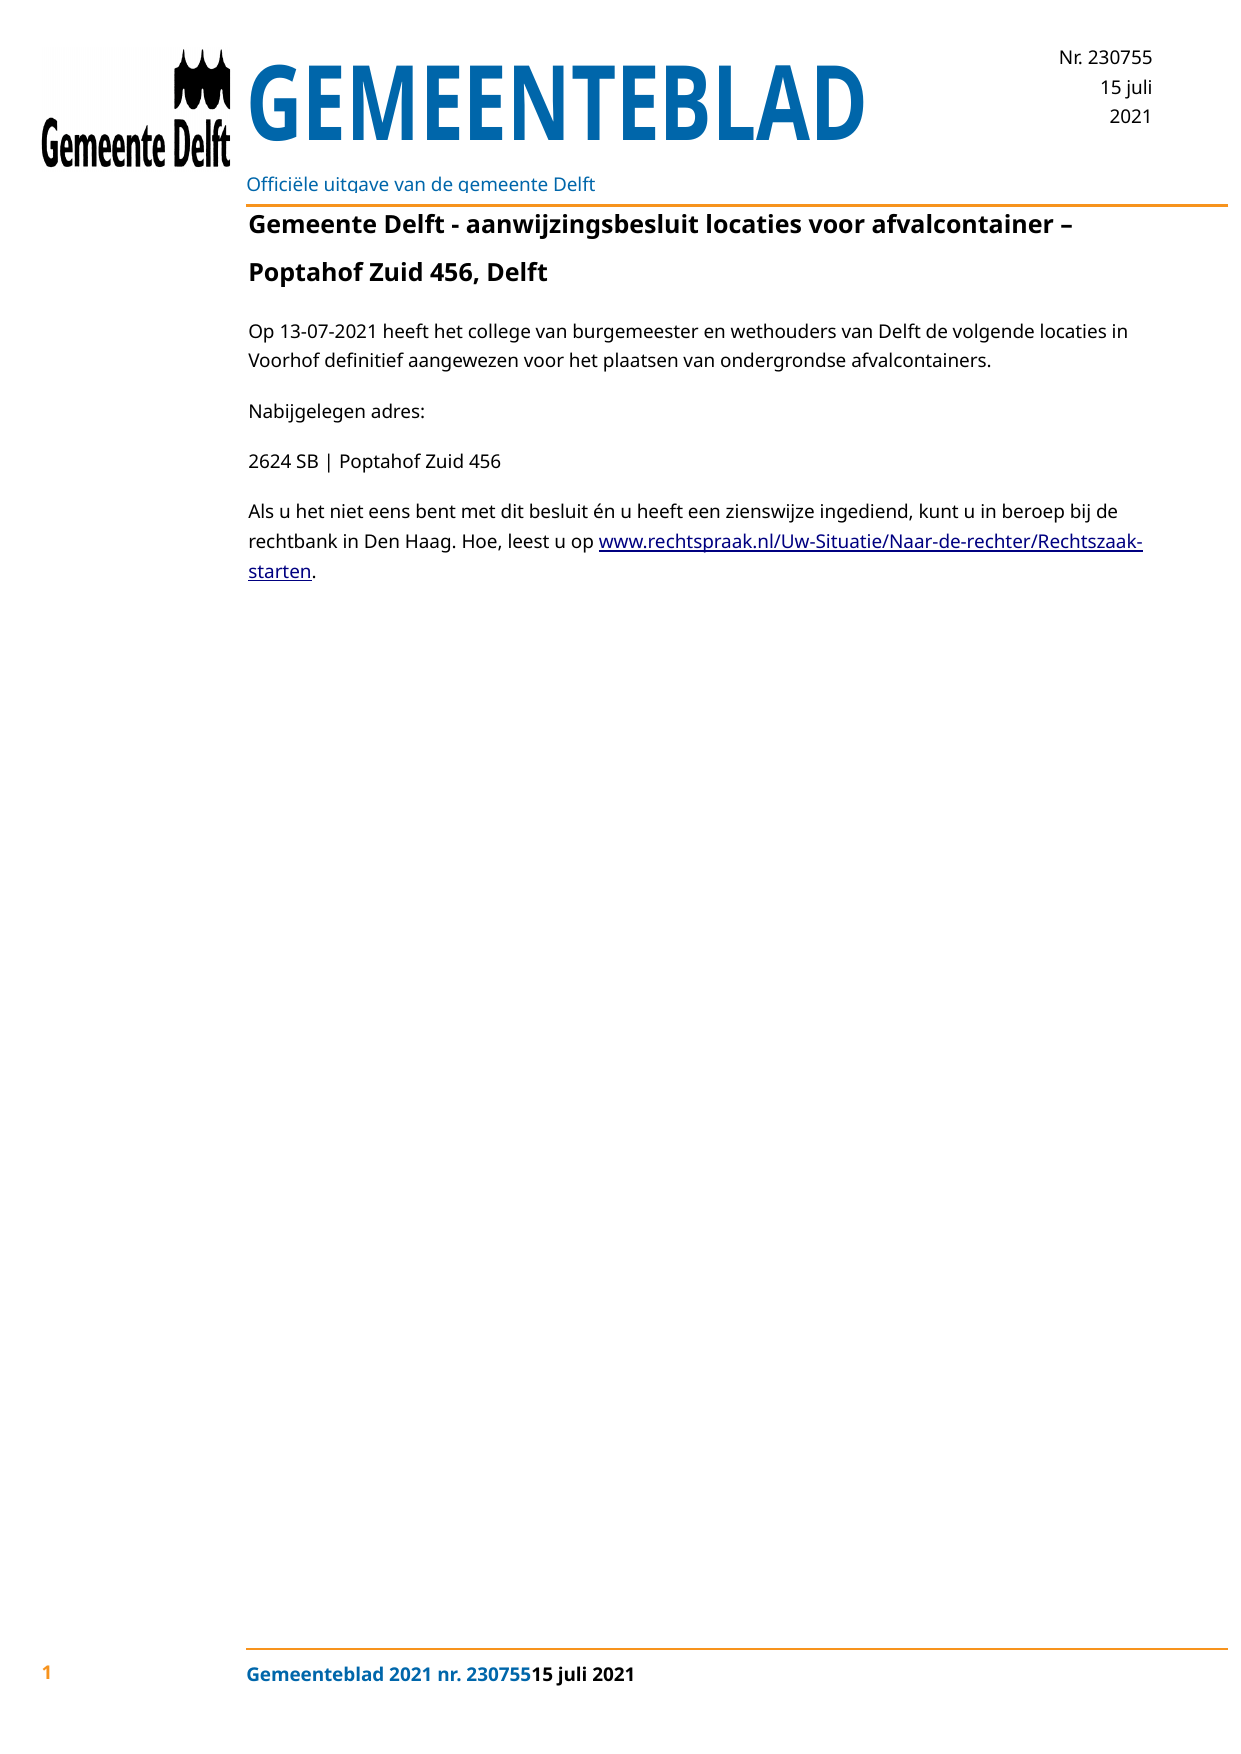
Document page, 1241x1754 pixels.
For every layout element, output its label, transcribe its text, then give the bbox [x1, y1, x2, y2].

text Nabijgelegen adres: [248, 398, 1152, 424]
text 2624 SB | Poptahof Zuid 456 [248, 448, 1152, 474]
text Op 13-07-2021 heeft het college van burgemeester en wethouders van Delft de volgende locaties in Voorhof definitief aangewezen voor het plaatsen van ondergrondse afvalcontainers. [248, 318, 1152, 373]
text Gemeente Delft - aanwijzingsbesluit locaties voor afvalcontainer – Poptahof Zuid 456, Delft [248, 207, 1152, 288]
picture [41, 47, 231, 172]
text Als u het niet eens bent met dit besluit én u heeft een zienswijze ingediend, kunt u in beroep bij de rechtbank in Den Haag. Hoe, leest u op www.rechtspraak.nl/Uw-Situatie/Naar-de-rechter/Rechtszaak-starten. [248, 499, 1152, 584]
